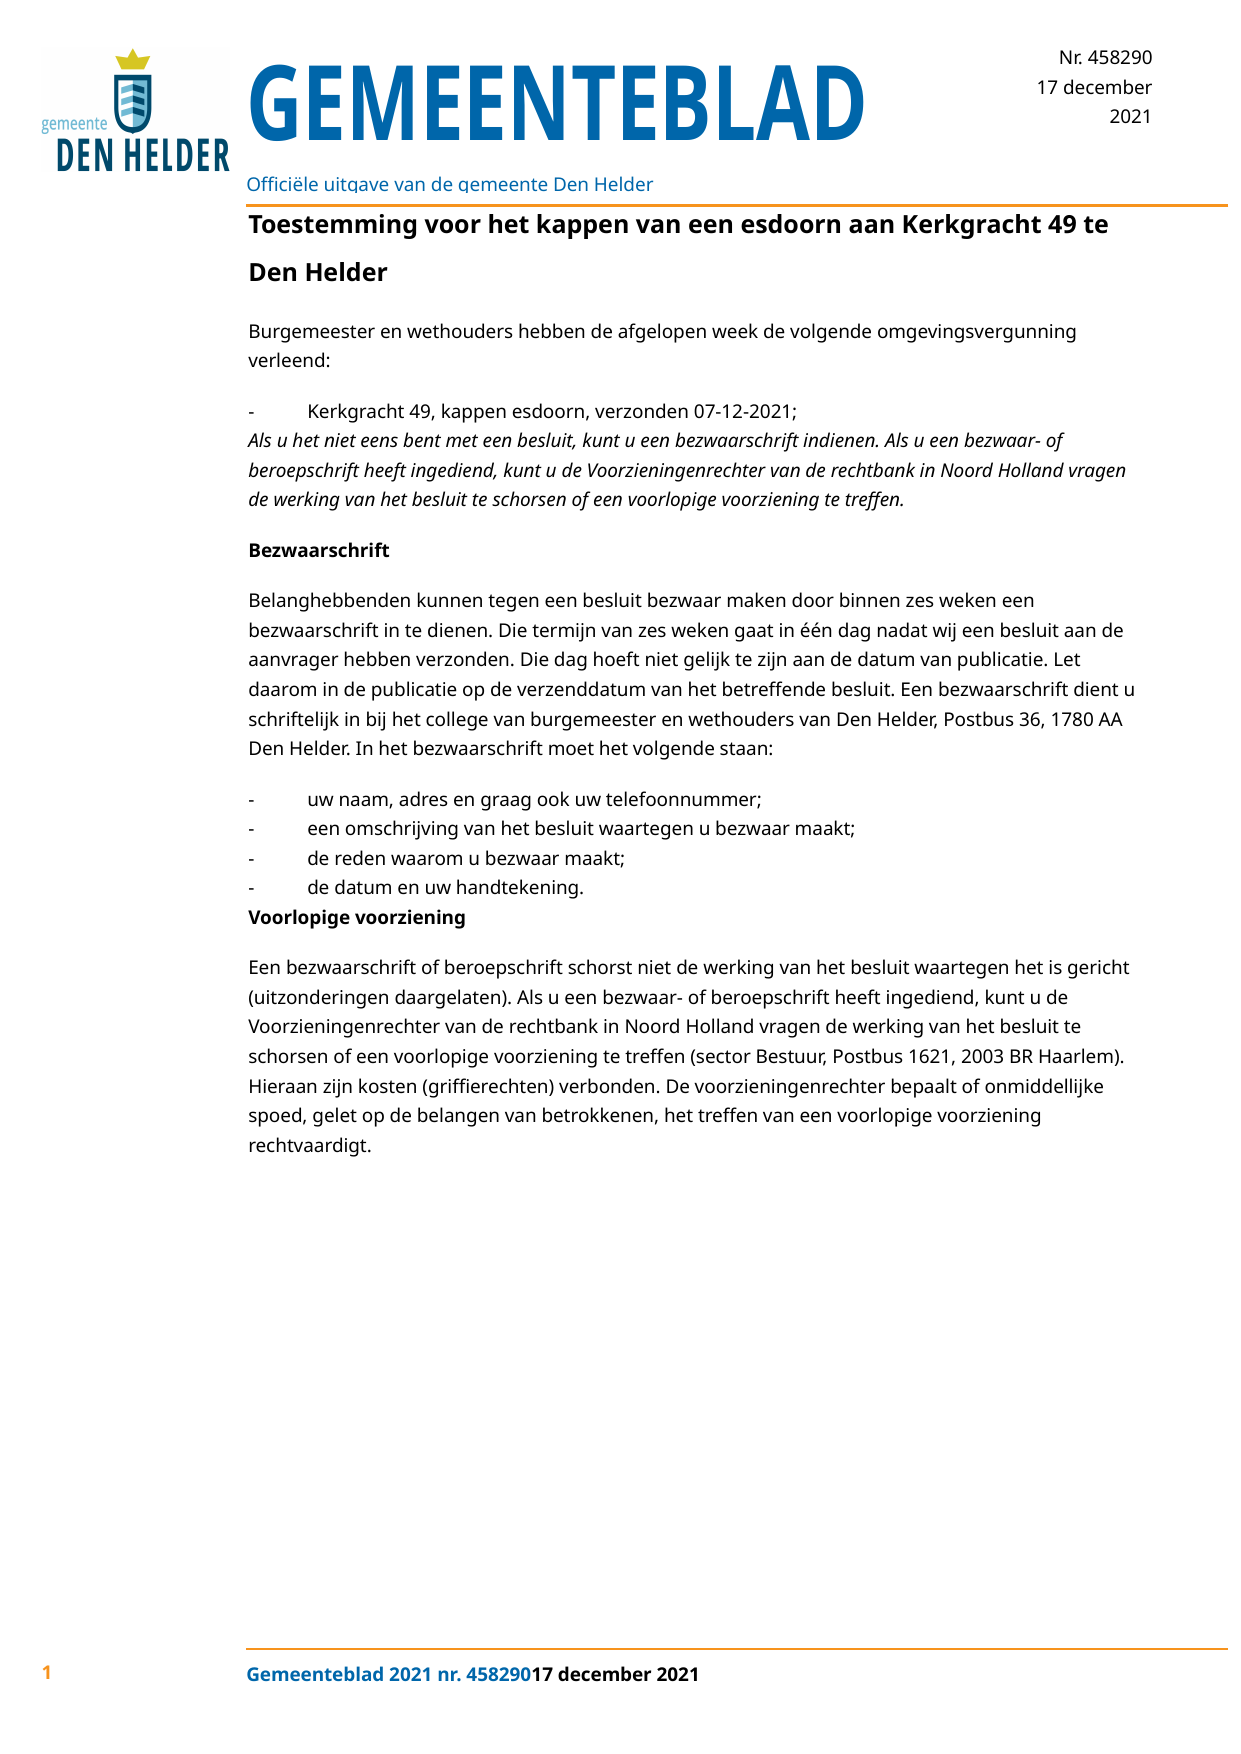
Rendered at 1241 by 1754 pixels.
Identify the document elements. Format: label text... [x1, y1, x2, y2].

list een omschrijving van het besluit waartegen u bezwaar maakt; [248, 815, 1152, 841]
picture [41, 47, 231, 172]
text Toestemming voor het kappen van een esdoorn aan Kerkgracht 49 te Den Helder [248, 207, 1152, 288]
list Kerkgracht 49, kappen esdoorn, verzonden 07-12-2021; [248, 398, 1152, 424]
text Bezwaarschrift [248, 537, 1152, 563]
picture [100, 154, 106, 172]
list uw naam, adres en graag ook uw telefoonnummer; [248, 786, 1152, 812]
text Voorlopige voorziening [248, 904, 1152, 930]
list de datum en uw handtekening. [248, 874, 1152, 900]
text Belanghebbenden kunnen tegen een besluit bezwaar maken door binnen zes weken een bezwaarschrift in te dienen. Die termijn van zes weken gaat in één dag nadat wij een besluit aan de aanvrager hebben verzonden. Die dag hoeft niet gelijk te zijn aan de datum van publicatie. Let daarom in de publicatie op de verzenddatum van het betreffende besluit. Een bezwaarschrift dient u schriftelijk in bij het college van burgemeester en wethouders van Den Helder, Postbus 36, 1780 AA Den Helder. In het bezwaarschrift moet het volgende staan: [248, 587, 1152, 761]
text Een bezwaarschrift of beroepschrift schorst niet de werking van het besluit waartegen het is gericht (uitzonderingen daargelaten). Als u een bezwaar- of beroepschrift heeft ingediend, kunt u de Voorzieningenrechter van de rechtbank in Noord Holland vragen de werking van het besluit te schorsen of een voorlopige voorziening te treffen (sector Bestuur, Postbus 1621, 2003 BR Haarlem). Hieraan zijn kosten (griffierechten) verbonden. De voorzieningenrechter bepaalt of onmiddellijke spoed, gelet op de belangen van betrokkenen, het treffen van een voorlopige voorziening rechtvaardigt. [248, 954, 1152, 1158]
text Als u het niet eens bent met een besluit, kunt u een bezwaarschrift indienen. Als u een bezwaar- of beroepschrift heeft ingediend, kunt u de Voorzieningenrechter van de rechtbank in Noord Holland vragen de werking van het besluit te schorsen of een voorlopige voorziening te treffen. [248, 427, 1152, 512]
text Burgemeester en wethouders hebben de afgelopen week de volgende omgevingsvergunning verleend: [248, 318, 1152, 373]
picture [220, 160, 224, 172]
list de reden waarom u bezwaar maakt; [248, 845, 1152, 871]
picture [130, 157, 135, 172]
picture [182, 144, 187, 165]
picture [63, 144, 68, 165]
